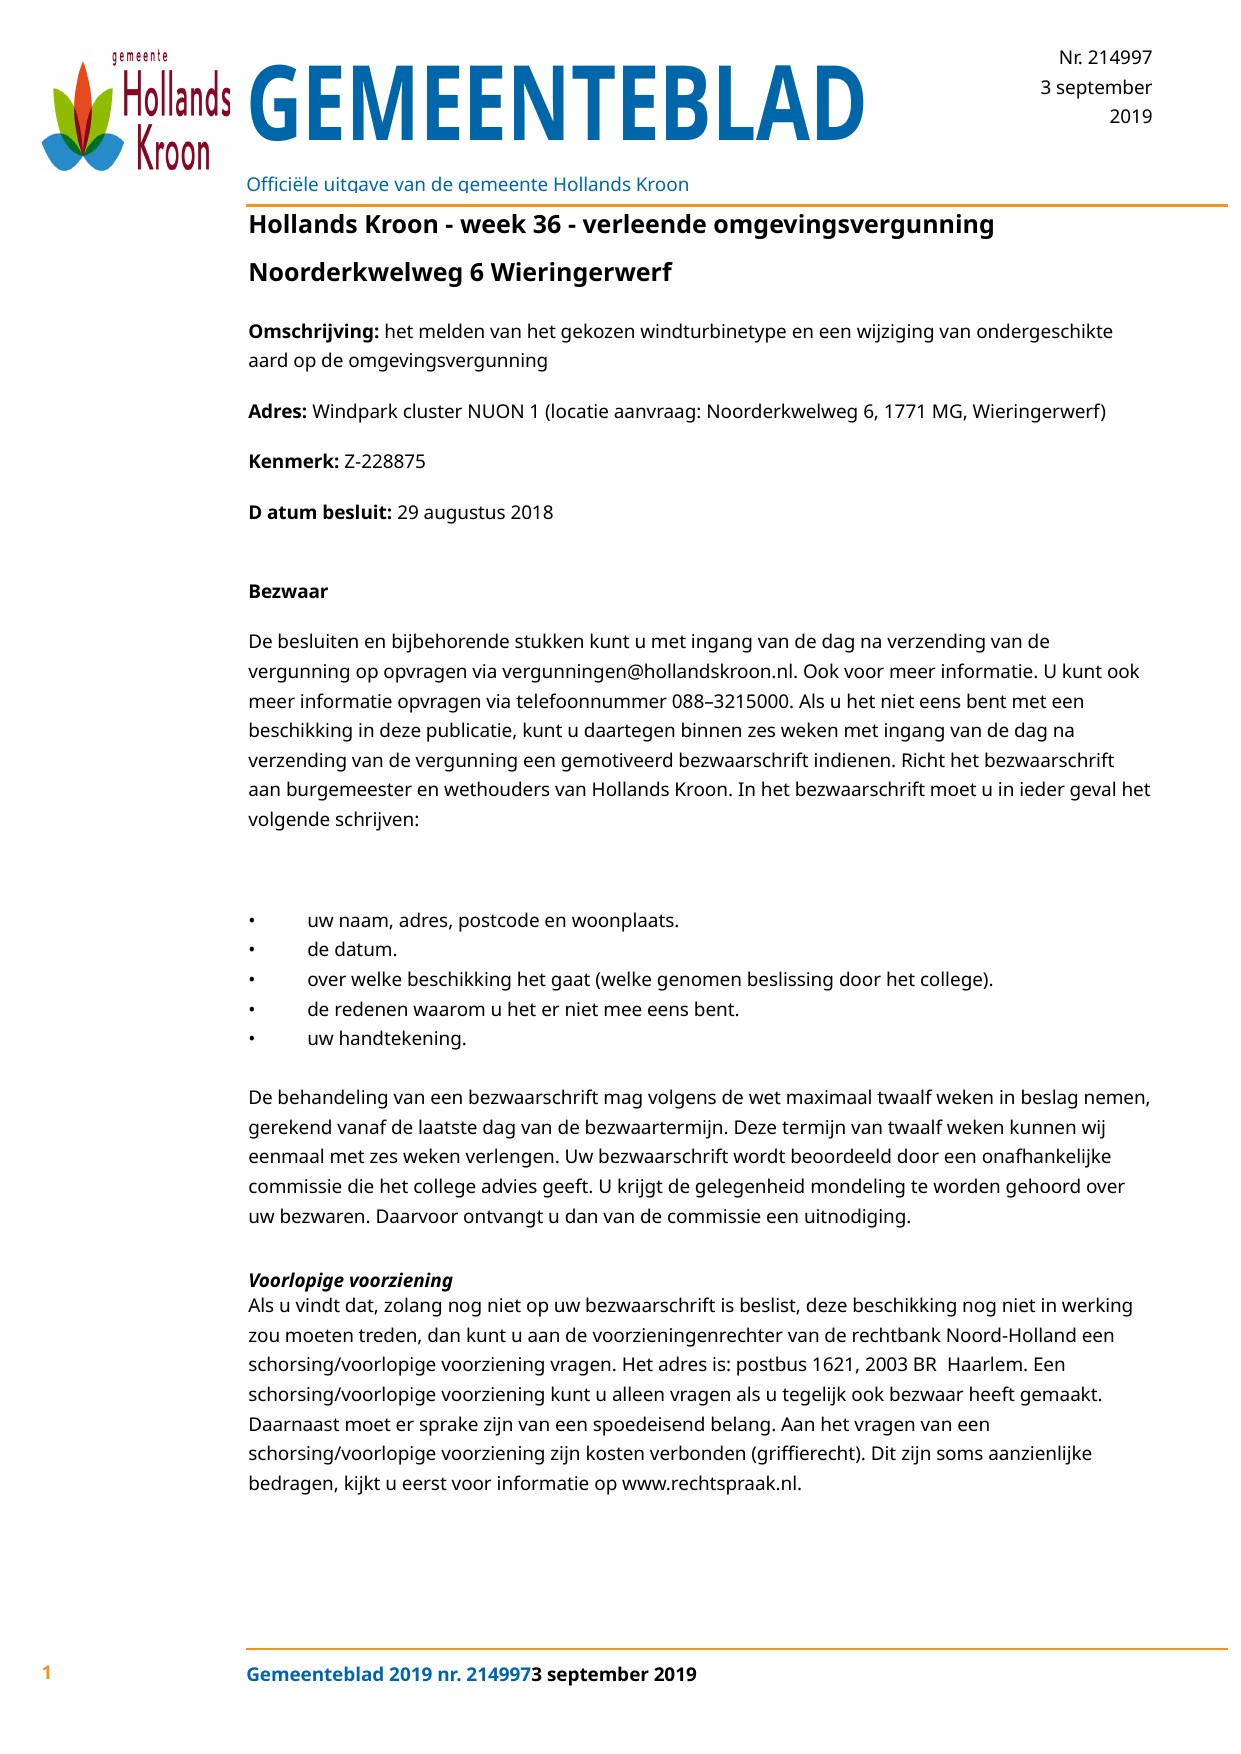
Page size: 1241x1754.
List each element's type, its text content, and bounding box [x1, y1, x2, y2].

list over welke beschikking het gaat (welke genomen beslissing door het college). [248, 966, 1152, 992]
text Kenmerk: Z-228875 [248, 448, 1152, 474]
picture [41, 47, 231, 172]
text Adres: Windpark cluster NUON 1 (locatie aanvraag: Noorderkwelweg 6, 1771 MG, Wieringerwerf) [248, 398, 1152, 424]
text Bezwaar [248, 578, 1152, 604]
text De behandeling van een bezwaarschrift mag volgens de wet maximaal twaalf weken in beslag nemen, gerekend vanaf de laatste dag van de bezwaartermijn. Deze termijn van twaalf weken kunnen wij eenmaal met zes weken verlengen. Uw bezwaarschrift wordt beoordeeld door een onafhankelijke commissie die het college advies geeft. U krijgt de gelegenheid mondeling te worden gehoord over uw bezwaren. Daarvoor ontvangt u dan van de commissie een uitnodiging. [248, 1084, 1152, 1228]
list de redenen waarom u het er niet mee eens bent. [248, 996, 1152, 1021]
text Omschrijving: het melden van het gekozen windturbinetype en een wijziging van ondergeschikte aard op de omgevingsvergunning [248, 318, 1152, 373]
text Hollands Kroon - week 36 - verleende omgevingsvergunning Noorderkwelweg 6 Wieringerwerf [248, 207, 1152, 288]
list uw naam, adres, postcode en woonplaats. [248, 907, 1152, 933]
text De besluiten en bijbehorende stukken kunt u met ingang van de dag na verzending van de vergunning op opvragen via vergunningen@hollandskroon.nl. Ook voor meer informatie. U kunt ook meer informatie opvragen via telefoonnummer 088–3215000. Als u het niet eens bent met een beschikking in deze publicatie, kunt u daartegen binnen zes weken met ingang van de dag na verzending van de vergunning een gemotiveerd bezwaarschrift indienen. Richt het bezwaarschrift aan burgemeester en wethouders van Hollands Kroon. In het bezwaarschrift moet u in ieder geval het volgende schrijven: [248, 629, 1152, 832]
table_header [700, 499, 1152, 524]
text Voorlopige voorziening [248, 1267, 1152, 1292]
table_header D atum besluit: 29 augustus 2018 [248, 499, 700, 524]
text Als u vindt dat, zolang nog niet op uw bezwaarschrift is beslist, deze beschikking nog niet in werking zou moeten treden, dan kunt u aan de voorzieningenrechter van de rechtbank Noord-Holland een schorsing/voorlopige voorziening vragen. Het adres is: postbus 1621, 2003 BR Haarlem. Een schorsing/voorlopige voorziening kunt u alleen vragen als u tegelijk ook bezwaar heeft gemaakt. Daarnaast moet er sprake zijn van een spoedeisend belang. Aan het vragen van een schorsing/voorlopige voorziening zijn kosten verbonden (griffierecht). Dit zijn soms aanzienlijke bedragen, kijkt u eerst voor informatie op www.rechtspraak.nl. [248, 1292, 1152, 1496]
list uw handtekening. [248, 1025, 1152, 1051]
list de datum. [248, 937, 1152, 962]
